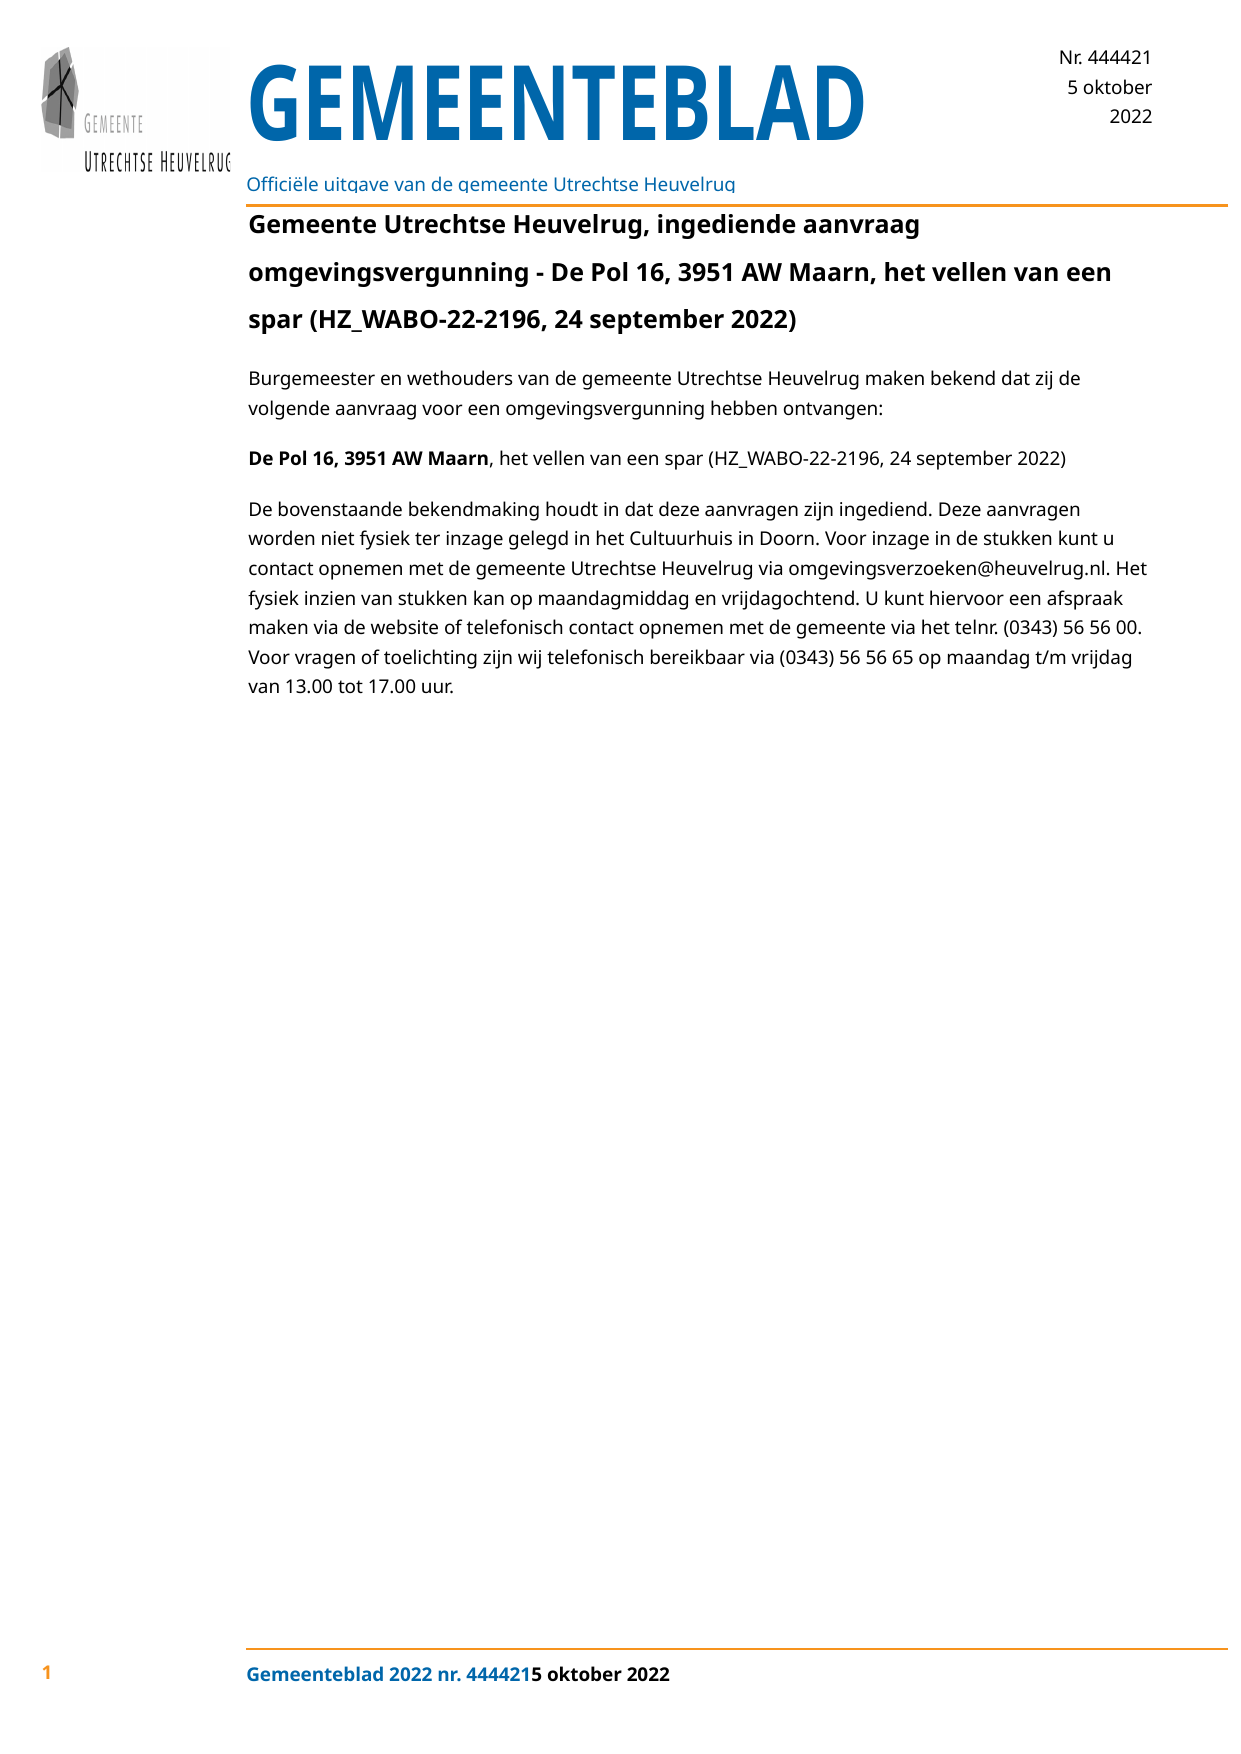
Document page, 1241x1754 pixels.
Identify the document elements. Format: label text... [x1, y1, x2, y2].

text De Pol 16, 3951 AW Maarn, het vellen van een spar (HZ_WABO-22-2196, 24 september 2022) [248, 446, 1152, 471]
text Burgemeester en wethouders van de gemeente Utrechtse Heuvelrug maken bekend dat zij de volgende aanvraag voor een omgevingsvergunning hebben ontvangen: [248, 366, 1152, 421]
text Gemeente Utrechtse Heuvelrug, ingediende aanvraag omgevingsvergunning - De Pol 16, 3951 AW Maarn, het vellen van een spar (HZ_WABO-22-2196, 24 september 2022) [248, 207, 1152, 336]
text De bovenstaande bekendmaking houdt in dat deze aanvragen zijn ingediend. Deze aanvragen worden niet fysiek ter inzage gelegd in het Cultuurhuis in Doorn. Voor inzage in de stukken kunt u contact opnemen met de gemeente Utrechtse Heuvelrug via omgevingsverzoeken@heuvelrug.nl. Het fysiek inzien van stukken kan op maandagmiddag en vrijdagochtend. U kunt hiervoor een afspraak maken via de website of telefonisch contact opnemen met de gemeente via het telnr. (0343) 56 56 00. Voor vragen of toelichting zijn wij telefonisch bereikbaar via (0343) 56 56 65 op maandag t/m vrijdag van 13.00 tot 17.00 uur. [248, 496, 1152, 699]
picture [41, 47, 231, 172]
